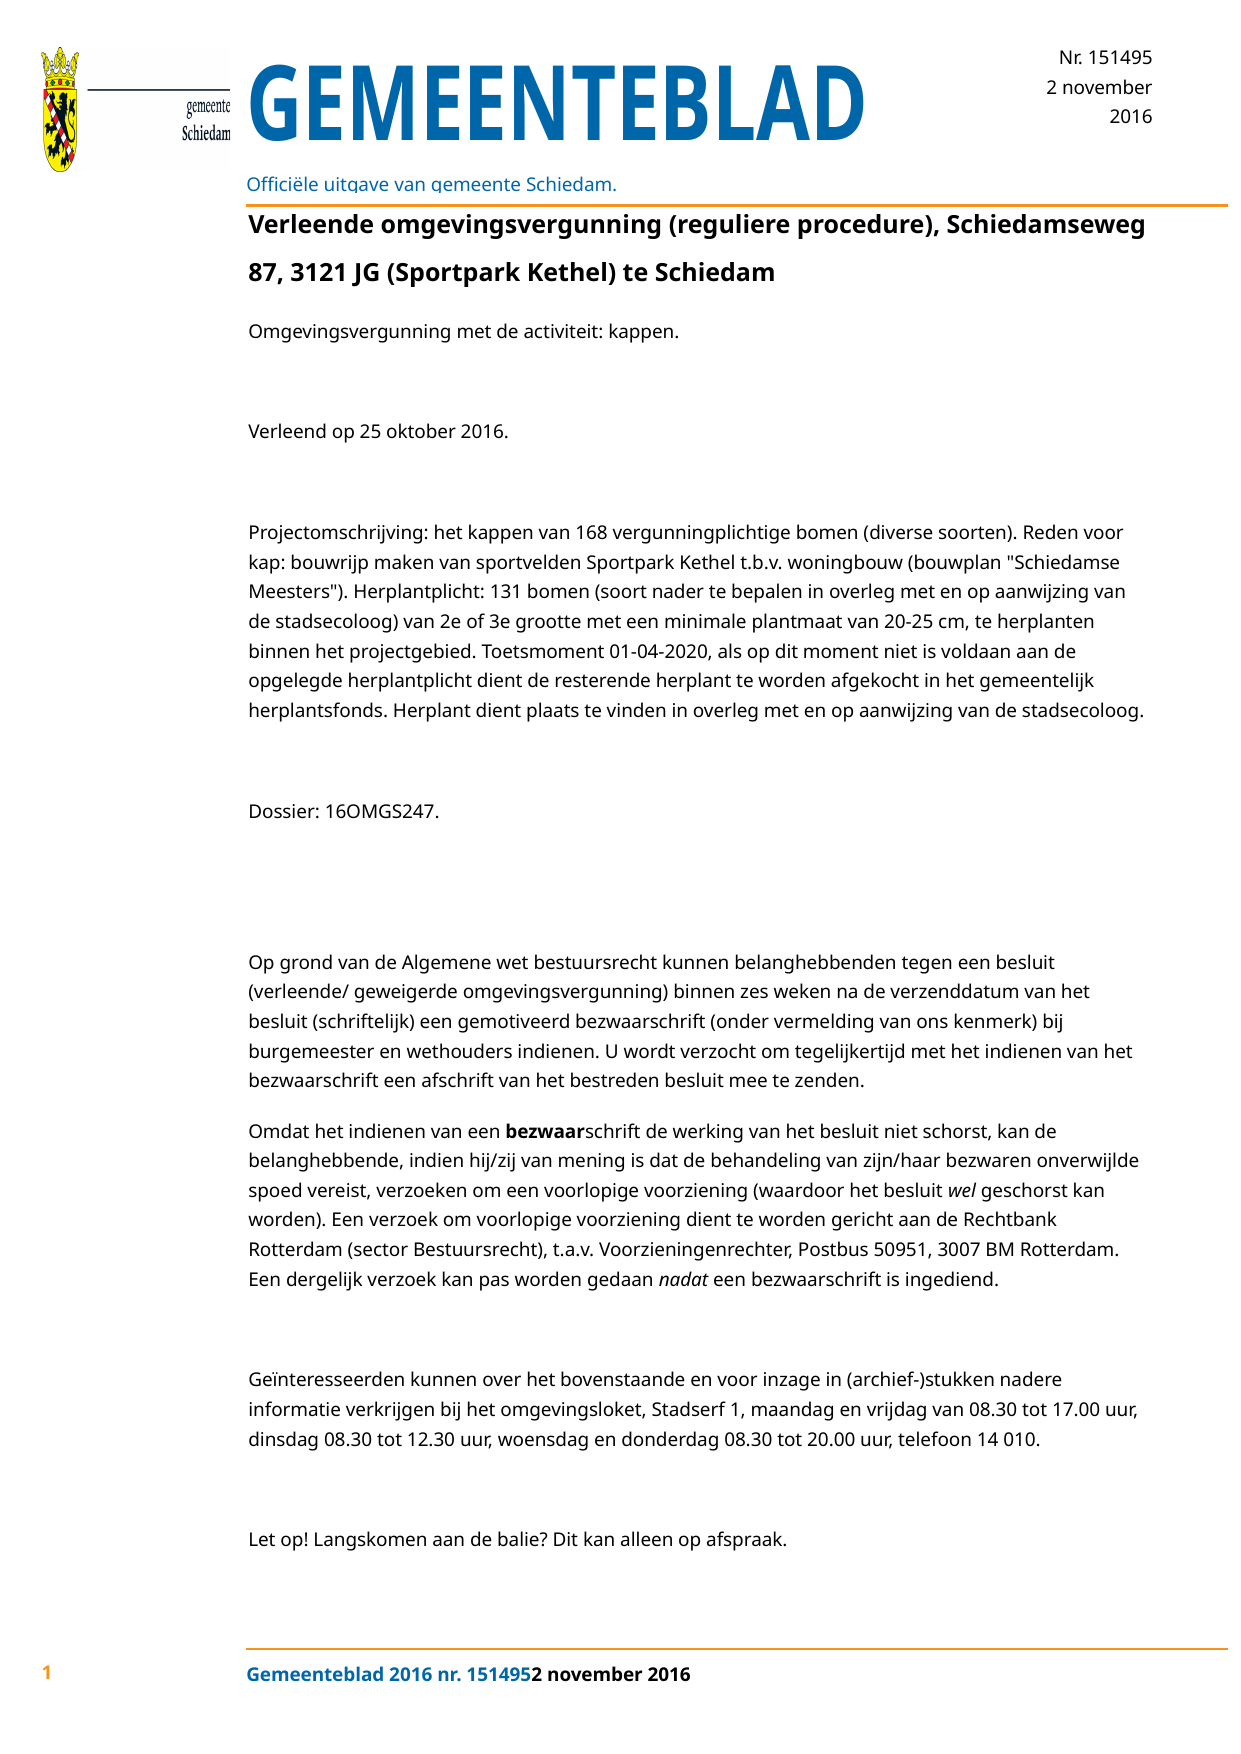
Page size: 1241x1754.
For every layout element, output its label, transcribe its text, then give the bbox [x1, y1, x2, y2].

text Omgevingsvergunning met de activiteit: kappen. [248, 318, 1152, 344]
text Op grond van de Algemene wet bestuursrecht kunnen belanghebbenden tegen een besluit (verleende/ geweigerde omgevingsvergunning) binnen zes weken na de verzenddatum van het besluit (schriftelijk) een gemotiveerd bezwaarschrift (onder vermelding van ons kenmerk) bij burgemeester en wethouders indienen. U wordt verzocht om tegelijkertijd met het indienen van het bezwaarschrift een afschrift van het bestreden besluit mee te zenden. [248, 949, 1152, 1093]
text Let op! Langskomen aan de balie? Dit kan alleen op afspraak. [248, 1527, 1152, 1552]
text Verleend op 25 oktober 2016. [248, 419, 1152, 444]
text Geïnteresseerden kunnen over het bovenstaande en voor inzage in (archief-)stukken nadere informatie verkrijgen bij het omgevingsloket, Stadserf 1, maandag en vrijdag van 08.30 tot 17.00 uur, dinsdag 08.30 tot 12.30 uur, woensdag en donderdag 08.30 tot 20.00 uur, telefoon 14 010. [248, 1367, 1152, 1452]
picture [41, 47, 231, 172]
text Omdat het indienen van een bezwaarschrift de werking van het besluit niet schorst, kan de belanghebbende, indien hij/zij van mening is dat de behandeling van zijn/haar bezwaren onverwijlde spoed vereist, verzoeken om een voorlopige voorziening (waardoor het besluit wel geschorst kan worden). Een verzoek om voorlopige voorziening dient te worden gericht aan de Rechtbank Rotterdam (sector Bestuursrecht), t.a.v. Voorzieningenrechter, Postbus 50951, 3007 BM Rotterdam. Een dergelijk verzoek kan pas worden gedaan nadat een bezwaarschrift is ingediend. [248, 1118, 1152, 1292]
text Projectomschrijving: het kappen van 168 vergunningplichtige bomen (diverse soorten). Reden voor kap: bouwrijp maken van sportvelden Sportpark Kethel t.b.v. woningbouw (bouwplan "Schiedamse Meesters"). Herplantplicht: 131 bomen (soort nader te bepalen in overleg met en op aanwijzing van de stadsecoloog) van 2e of 3e grootte met een minimale plantmaat van 20-25 cm, te herplanten binnen het projectgebied. Toetsmoment 01-04-2020, als op dit moment niet is voldaan aan de opgelegde herplantplicht dient de resterende herplant te worden afgekocht in het gemeentelijk herplantsfonds. Herplant dient plaats te vinden in overleg met en op aanwijzing van de stadsecoloog. [248, 519, 1152, 723]
text Verleende omgevingsvergunning (reguliere procedure), Schiedamseweg 87, 3121 JG (Sportpark Kethel) te Schiedam [248, 207, 1152, 288]
text Dossier: 16OMGS247. [248, 798, 1152, 824]
